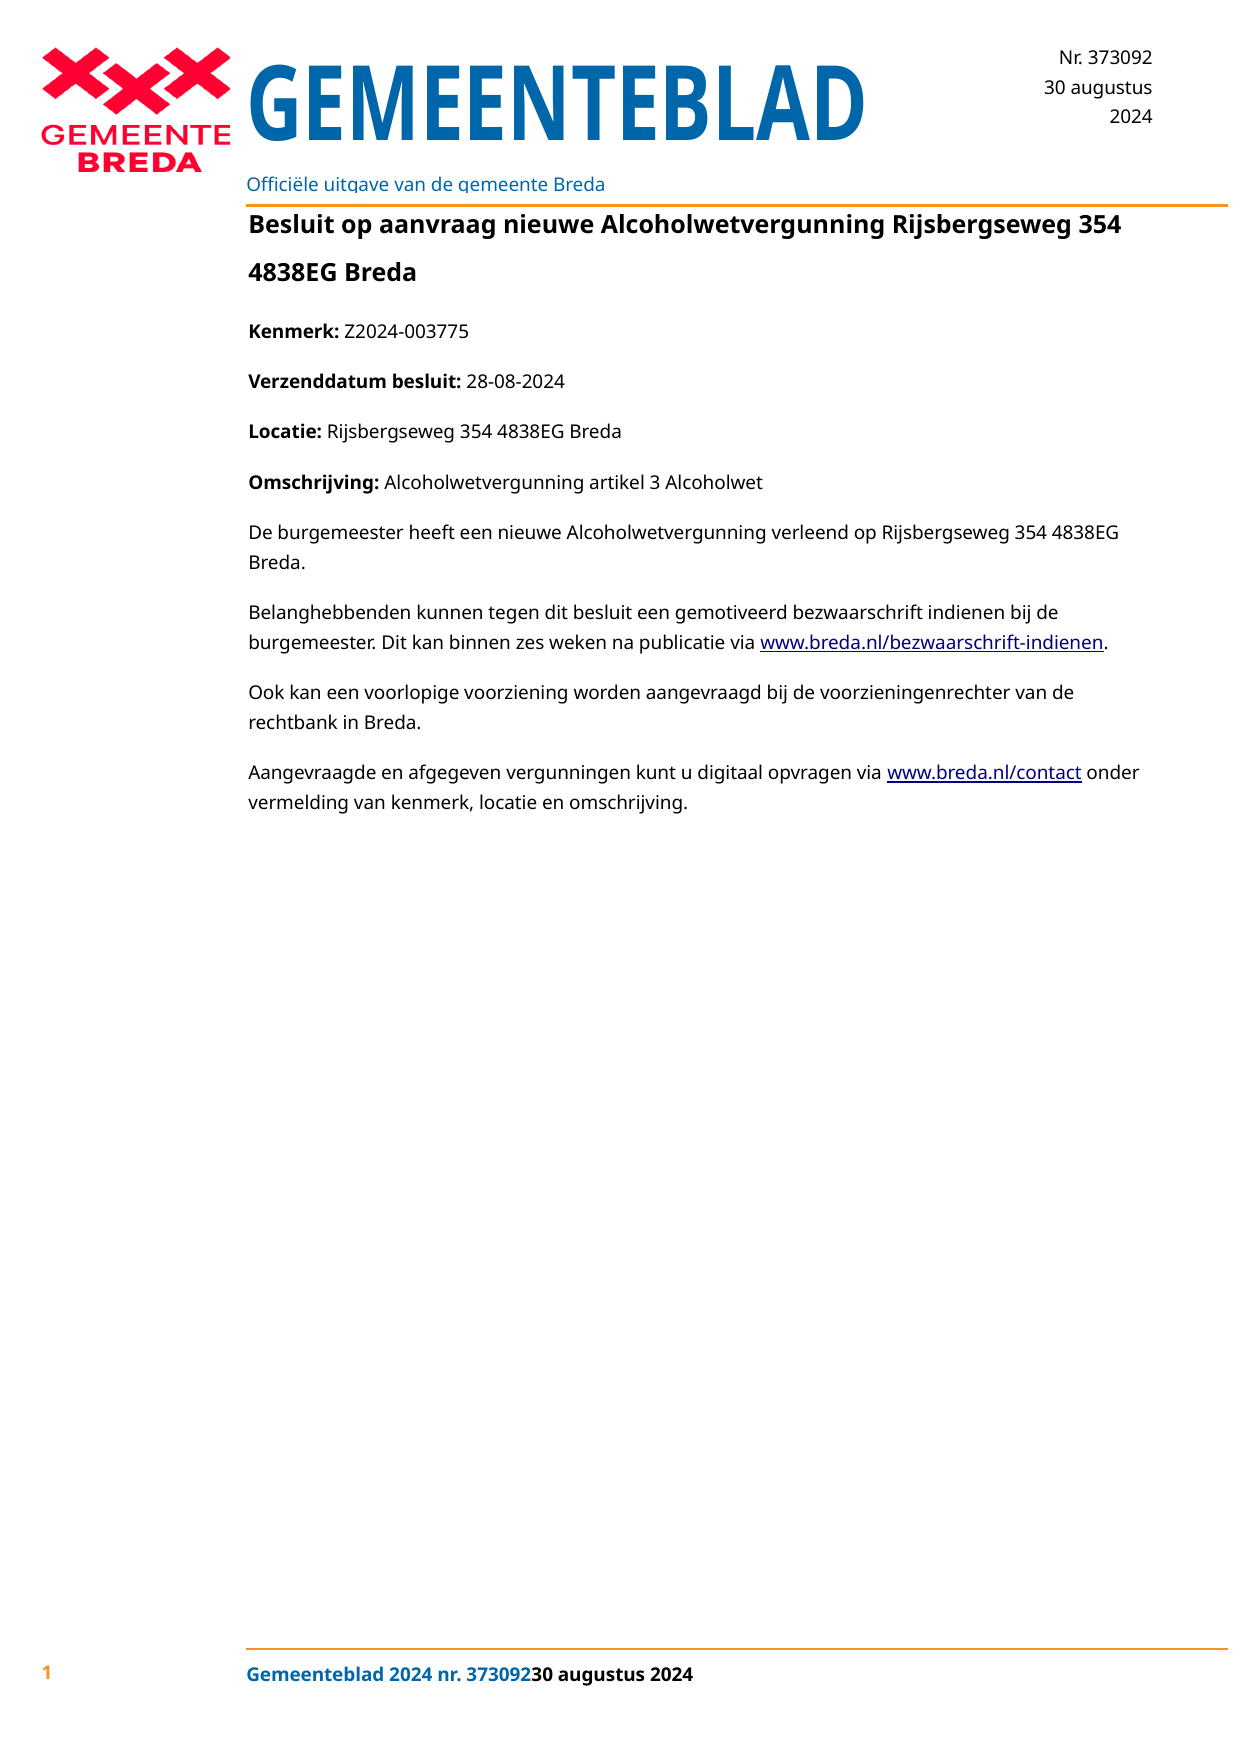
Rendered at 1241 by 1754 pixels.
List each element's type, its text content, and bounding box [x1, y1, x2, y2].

text Aangevraagde en afgegeven vergunningen kunt u digitaal opvragen via www.breda.nl/contact onder vermelding van kenmerk, locatie en omschrijving. [248, 759, 1152, 815]
text Kenmerk: Z2024-003775 [248, 318, 1152, 344]
text Belanghebbenden kunnen tegen dit besluit een gemotiveerd bezwaarschrift indienen bij de burgemeester. Dit kan binnen zes weken na publicatie via www.breda.nl/bezwaarschrift-indienen. [248, 599, 1152, 655]
picture [41, 47, 231, 172]
text Verzenddatum besluit: 28-08-2024 [248, 368, 1152, 394]
text Omschrijving: Alcoholwetvergunning artikel 3 Alcoholwet [248, 469, 1152, 495]
text Locatie: Rijsbergseweg 354 4838EG Breda [248, 419, 1152, 444]
text Besluit op aanvraag nieuwe Alcoholwetvergunning Rijsbergseweg 354 4838EG Breda [248, 207, 1152, 288]
text Ook kan een voorlopige voorziening worden aangevraagd bij de voorzieningenrechter van de rechtbank in Breda. [248, 679, 1152, 735]
text De burgemeester heeft een nieuwe Alcoholwetvergunning verleend op Rijsbergseweg 354 4838EG Breda. [248, 519, 1152, 575]
